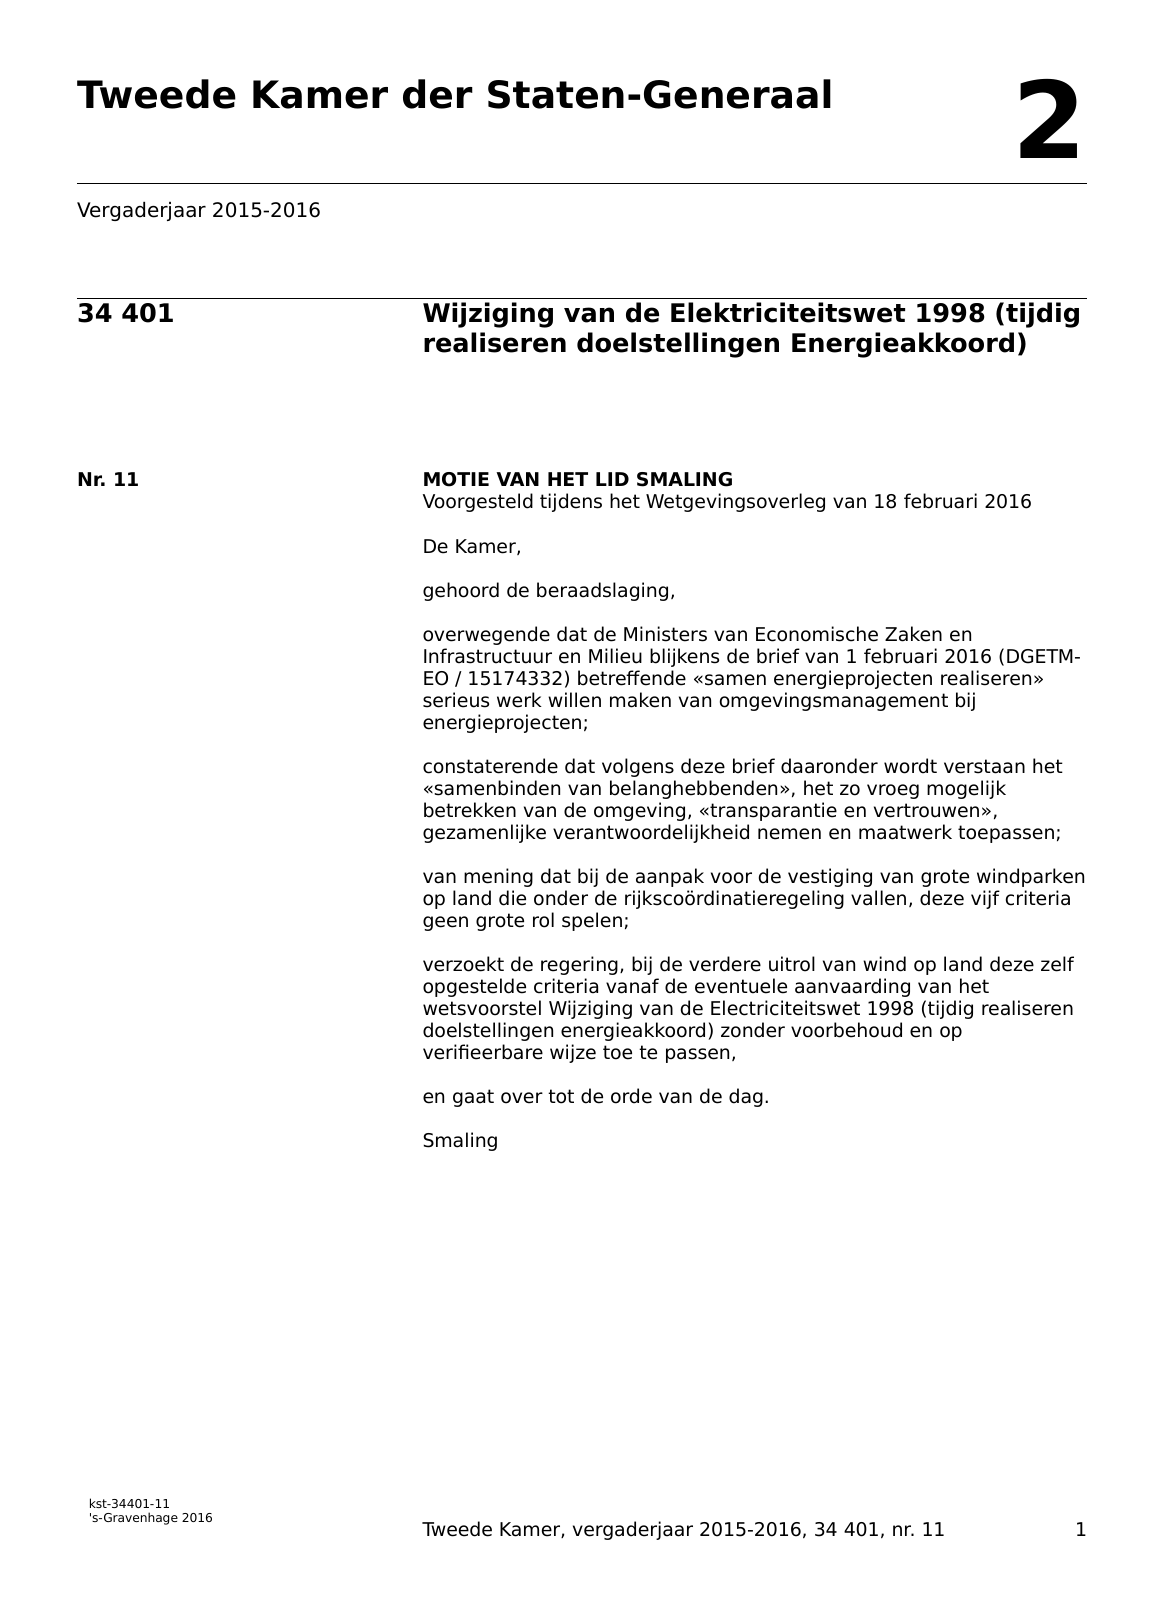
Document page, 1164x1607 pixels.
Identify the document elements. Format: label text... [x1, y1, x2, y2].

text overwegende dat de Ministers van Economische Zaken en Infrastructuur en Milieu blijkens de brief van 1 februari 2016 (DGETM-EO / 15174332) betreffende «samen energieprojecten realiseren» serieus werk willen maken van omgevingsmanagement bij energieprojecten; [422, 624, 1087, 734]
text 's-Gravenhage 2016 [88, 1511, 323, 1525]
text De Kamer, [422, 536, 1087, 557]
text Voorgesteld tijdens het Wetgevingsoverleg van 18 februari 2016 [422, 491, 1087, 513]
text verzoekt de regering, bij de verdere uitrol van wind op land deze zelf opgestelde criteria vanaf de eventuele aanvaarding van het wetsvoorstel Wijziging van de Electriciteitswet 1998 (tijdig realiseren doelstellingen energieakkoord) zonder voorbehoud en op verifieerbare wijze toe te passen, [422, 954, 1087, 1064]
table_cell Vergaderjaar 2015-2016 [77, 184, 1087, 298]
table_header Tweede Kamer der Staten-Generaal [77, 59, 886, 183]
table_header 2 [886, 59, 1087, 183]
text constaterende dat volgens deze brief daaronder wordt verstaan het «samenbinden van belanghebbenden», het zo vroeg mogelijk betrekken van de omgeving, «transparantie en vertrouwen», gezamenlijke verantwoordelijkheid nemen en maatwerk toepassen; [422, 756, 1087, 844]
subtitle Nr. 11 MOTIE VAN HET LID SMALING [77, 469, 1087, 491]
text gehoord de beraadslaging, [422, 580, 1087, 602]
text van mening dat bij de aanpak voor de vestiging van grote windparken op land die onder de rijkscoördinatieregeling vallen, deze vijf criteria geen grote rol spelen; [422, 866, 1087, 932]
text kst-34401-11 [88, 1497, 323, 1511]
text en gaat over tot de orde van de dag. [422, 1086, 1087, 1108]
subtitle 34 401 Wijziging van de Elektriciteitswet 1998 (tijdig realiseren doelstellingen Energieakkoord) [77, 299, 1087, 358]
text Smaling [422, 1130, 1087, 1152]
